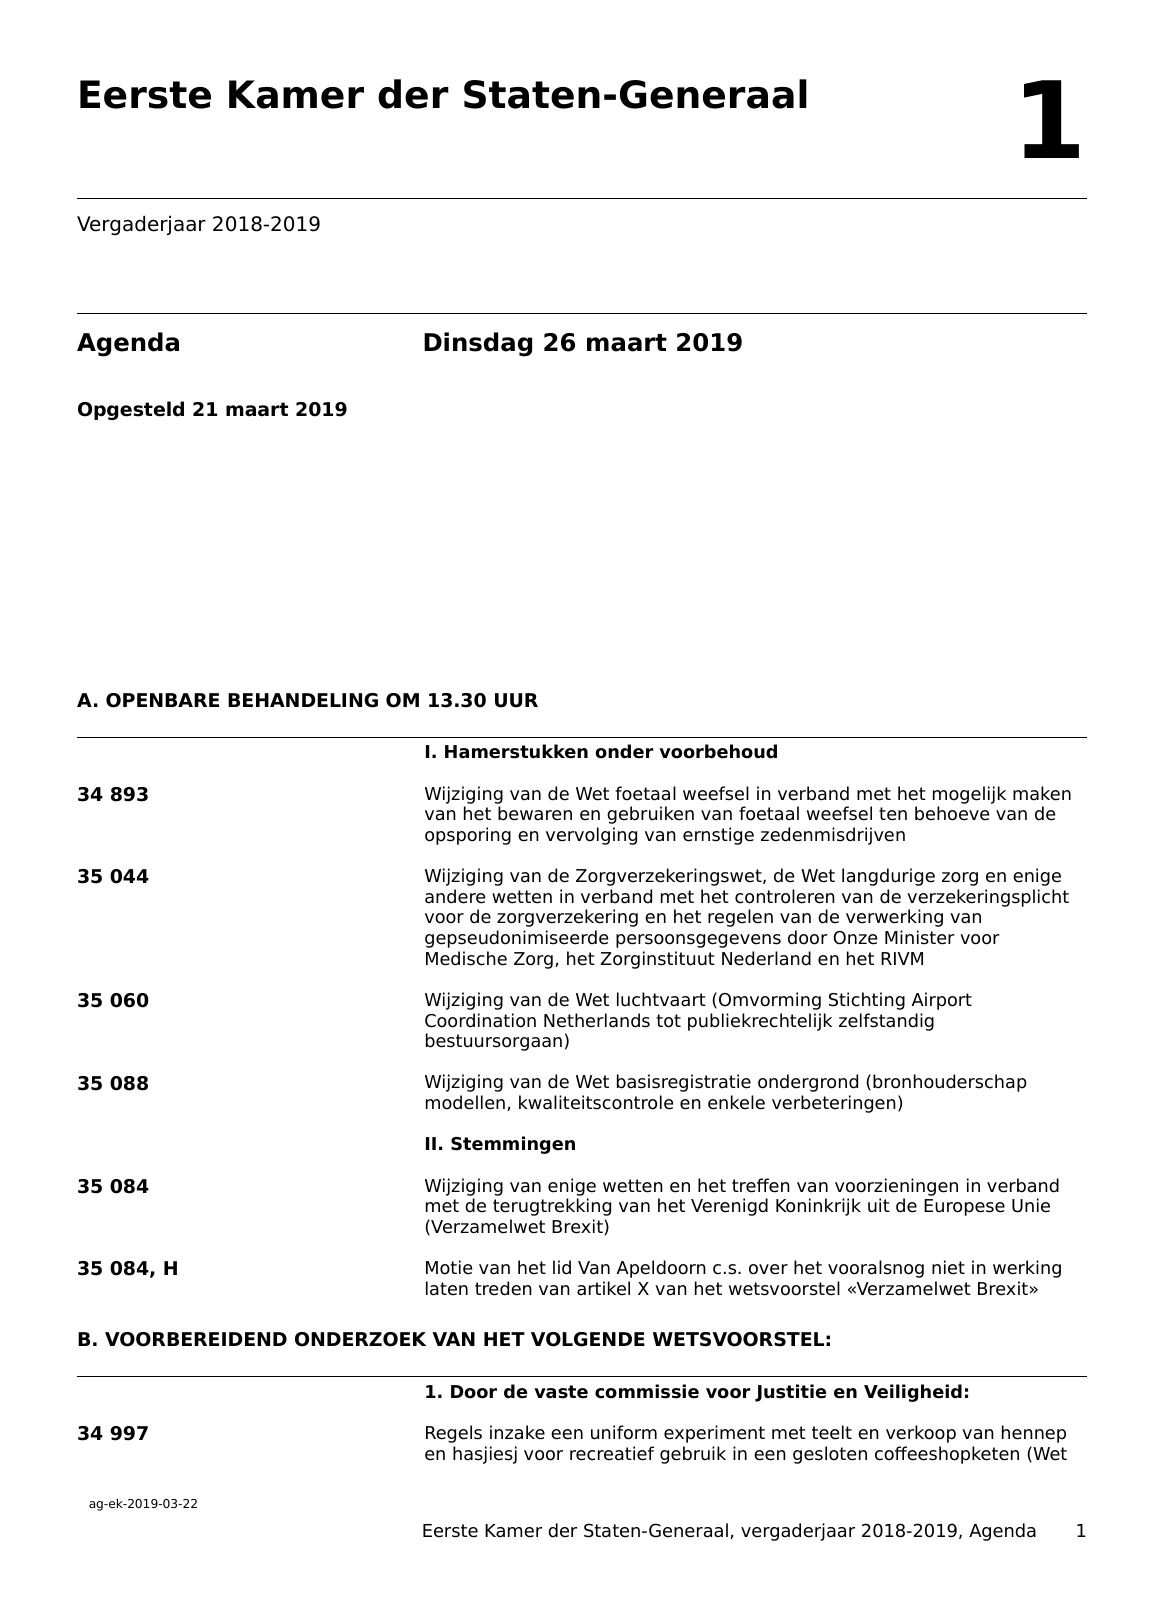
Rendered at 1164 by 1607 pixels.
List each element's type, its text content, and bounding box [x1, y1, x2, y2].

table_cell [77, 1155, 401, 1176]
table_cell Wijziging van de Wet luchtvaart (Omvorming Stichting Airport Coordination Netherlands tot publiekrechtelijk zelfstandig bestuursorgaan) [418, 990, 1087, 1052]
table_cell [401, 1258, 418, 1299]
table_cell [401, 990, 418, 1052]
table_cell [418, 1238, 1087, 1258]
table_cell [418, 846, 1087, 866]
table_cell [77, 1114, 401, 1134]
table_header [77, 1377, 401, 1403]
table_cell [418, 1052, 1087, 1072]
table_cell Agenda [77, 314, 422, 357]
table_cell 35 060 [77, 990, 401, 1052]
table_cell [77, 969, 401, 990]
table_header Eerste Kamer der Staten-Generaal [77, 59, 886, 198]
table_header I. Hamerstukken onder voorbehoud [418, 738, 1087, 763]
table_cell 35 044 [77, 866, 401, 969]
table_cell 35 088 [77, 1073, 401, 1114]
table_cell [77, 1238, 401, 1258]
table_cell Regels inzake een uniform experiment met teelt en verkoop van hennep en hasjiesj voor recreatief gebruik in een gesloten coffeeshopketen (Wet [418, 1423, 1087, 1464]
table_header [401, 1377, 418, 1403]
table_cell Dinsdag 26 maart 2019 [422, 314, 1087, 357]
table_cell [401, 1423, 418, 1464]
table_cell [401, 1403, 418, 1423]
table_cell [401, 1238, 418, 1258]
table_cell Vergaderjaar 2018-2019 [77, 199, 1087, 313]
subtitle B. VOORBEREIDEND ONDERZOEK VAN HET VOLGENDE WETSVOORSTEL: [77, 1329, 1087, 1351]
table_cell [77, 1052, 401, 1072]
table_cell Wijziging van enige wetten en het treffen van voorzieningen in verband met de terugtrekking van het Verenigd Koninkrijk uit de Europese Unie (Verzamelwet Brexit) [418, 1176, 1087, 1237]
table_cell [77, 1134, 401, 1155]
table_cell [401, 1134, 418, 1155]
subtitle A. OPENBARE BEHANDELING OM 13.30 UUR [77, 690, 1087, 712]
table_header [77, 738, 401, 763]
table_cell [401, 969, 418, 990]
table_cell Wijziging van de Zorgverzekeringswet, de Wet langdurige zorg en enige andere wetten in verband met het controleren van de verzekeringsplicht voor de zorgverzekering en het regelen van de verwerking van gepseudonimiseerde persoonsgegevens door Onze Minister voor Medische Zorg, het Zorginstituut Nederland en het RIVM [418, 866, 1087, 969]
table_cell [77, 1403, 401, 1423]
table_header [401, 738, 418, 763]
table_cell [418, 763, 1087, 784]
text Opgesteld 21 maart 2019 [77, 399, 1087, 421]
table_cell [401, 784, 418, 846]
table_cell [418, 1114, 1087, 1134]
table_cell 35 084 [77, 1176, 401, 1237]
table_cell [401, 1052, 418, 1072]
table_cell 34 893 [77, 784, 401, 846]
table_cell [418, 969, 1087, 990]
table_cell [418, 1155, 1087, 1176]
table_cell [401, 1114, 418, 1134]
table_cell [401, 1176, 418, 1237]
table_cell Wijziging van de Wet basisregistratie ondergrond (bronhouderschap modellen, kwaliteitscontrole en enkele verbeteringen) [418, 1073, 1087, 1114]
table_cell [77, 763, 401, 784]
table_cell II. Stemmingen [418, 1134, 1087, 1155]
table_cell 35 084, H [77, 1258, 401, 1299]
table_cell 34 997 [77, 1423, 401, 1464]
table_cell Motie van het lid Van Apeldoorn c.s. over het vooralsnog niet in werking laten treden van artikel X van het wetsvoorstel «Verzamelwet Brexit» [418, 1258, 1087, 1299]
table_cell [401, 763, 418, 784]
text ag-ek-2019-03-22 [88, 1497, 323, 1511]
table_cell [418, 1403, 1087, 1423]
table_cell [77, 846, 401, 866]
table_cell [401, 866, 418, 969]
table_cell [401, 1155, 418, 1176]
table_cell Wijziging van de Wet foetaal weefsel in verband met het mogelijk maken van het bewaren en gebruiken van foetaal weefsel ten behoeve van de opsporing en vervolging van ernstige zedenmisdrijven [418, 784, 1087, 846]
table_header 1. Door de vaste commissie voor Justitie en Veiligheid: [418, 1377, 1087, 1403]
table_cell [401, 846, 418, 866]
table_cell [401, 1073, 418, 1114]
table_header 1 [886, 59, 1087, 198]
